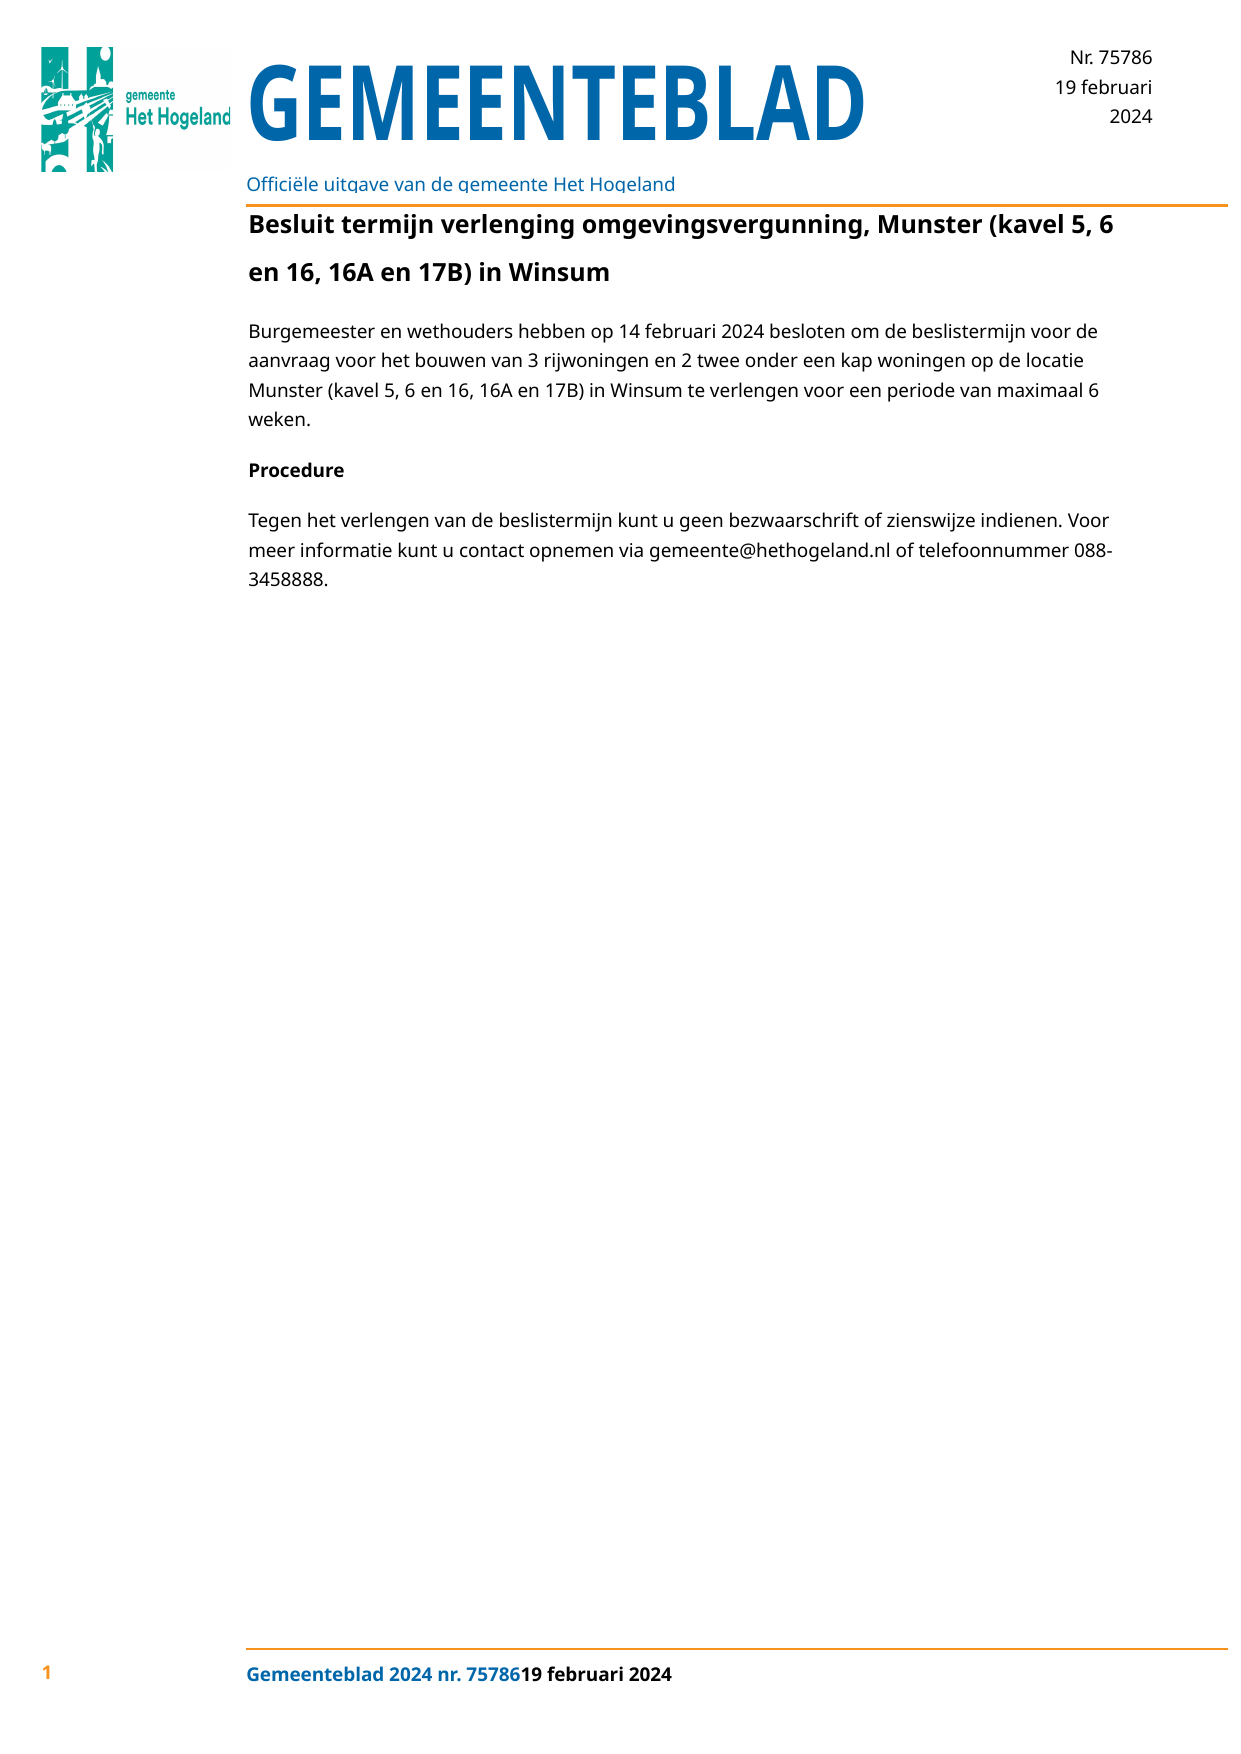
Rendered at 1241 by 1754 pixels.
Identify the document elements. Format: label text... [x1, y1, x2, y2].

text Tegen het verlengen van de beslistermijn kunt u geen bezwaarschrift of zienswijze indienen. Voor meer informatie kunt u contact opnemen via gemeente@hethogeland.nl of telefoonnummer 088-3458888. [248, 507, 1152, 592]
text Procedure [248, 457, 1152, 483]
picture [41, 47, 231, 172]
text Besluit termijn verlenging omgevingsvergunning, Munster (kavel 5, 6 en 16, 16A en 17B) in Winsum [248, 207, 1152, 288]
text Burgemeester en wethouders hebben op 14 februari 2024 besloten om de beslistermijn voor de aanvraag voor het bouwen van 3 rijwoningen en 2 twee onder een kap woningen op de locatie Munster (kavel 5, 6 en 16, 16A en 17B) in Winsum te verlengen voor een periode van maximaal 6 weken. [248, 318, 1152, 432]
